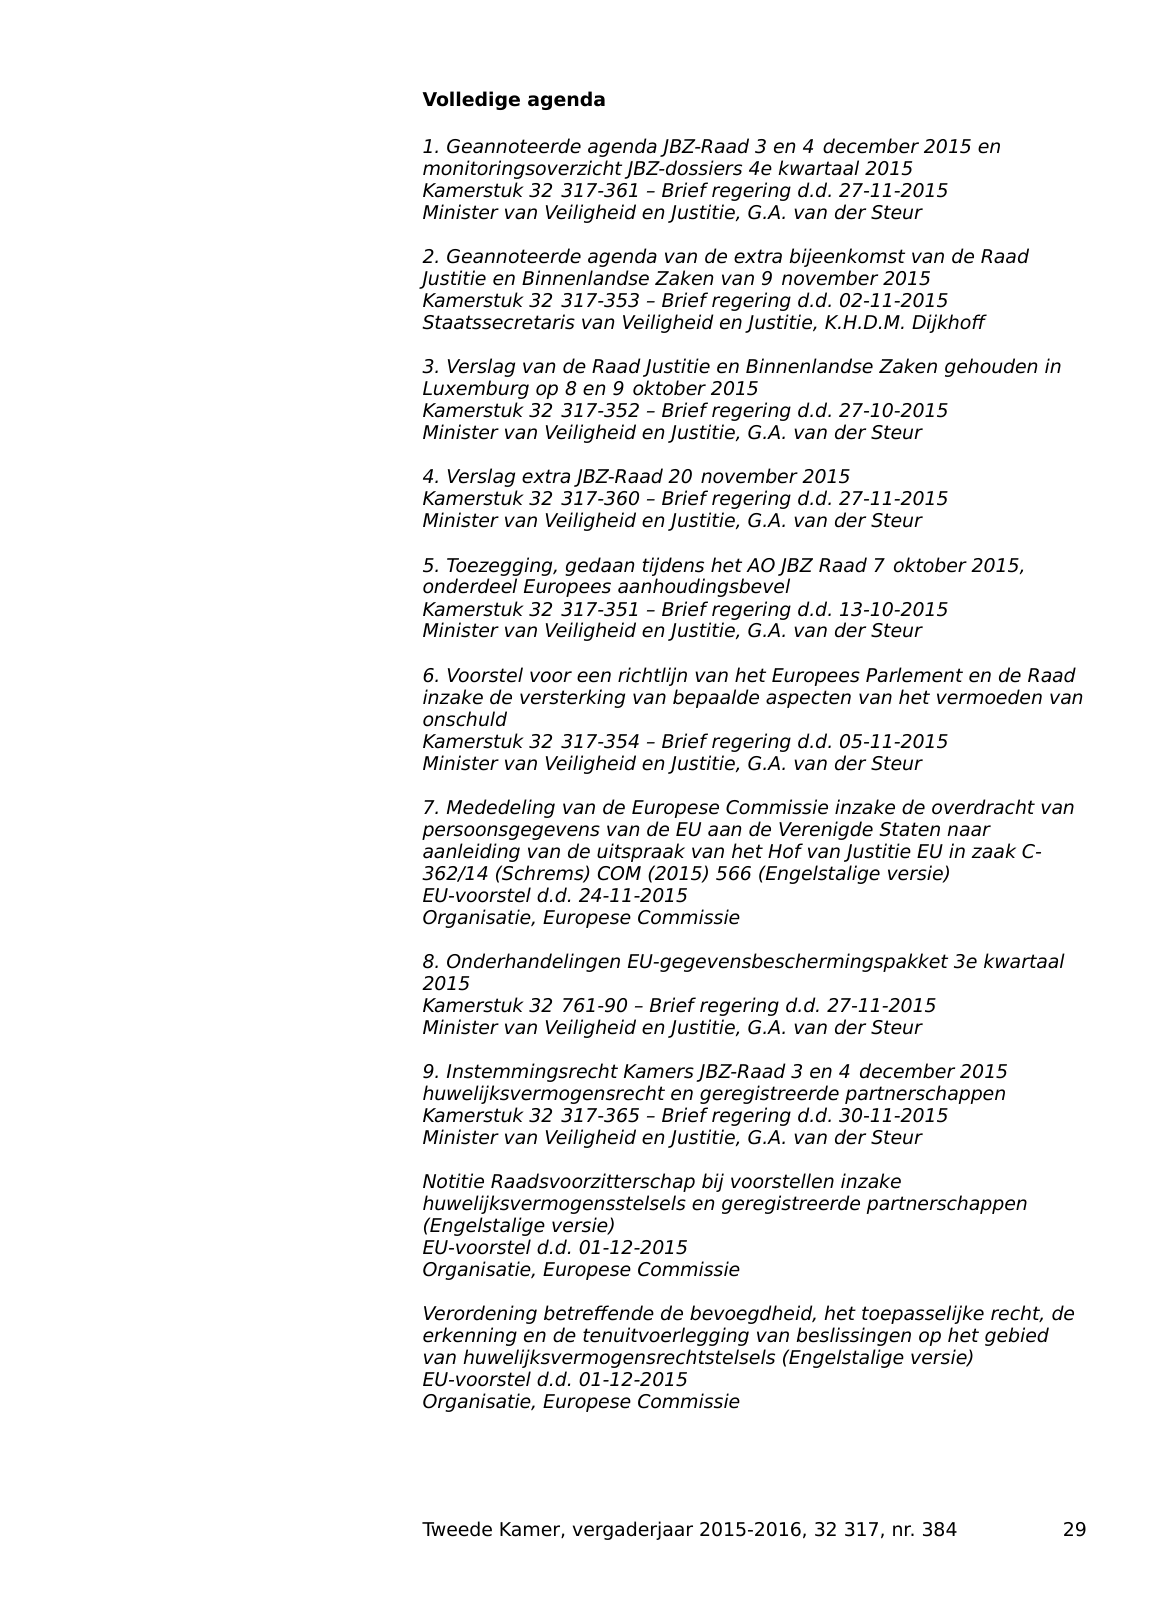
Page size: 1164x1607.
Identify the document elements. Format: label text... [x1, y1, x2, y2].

text Kamerstuk 32 317-353 – Brief regering d.d. 02-11-2015 [422, 290, 1087, 312]
text Notitie Raadsvoorzitterschap bij voorstellen inzake huwelijksvermogensstelsels en geregistreerde partnerschappen (Engelstalige versie) [422, 1171, 1087, 1237]
text 9. Instemmingsrecht Kamers JBZ-Raad 3 en 4 december 2015 huwelijksvermogensrecht en geregistreerde partnerschappen [422, 1061, 1087, 1105]
text 7. Mededeling van de Europese Commissie inzake de overdracht van persoonsgegevens van de EU aan de Verenigde Staten naar aanleiding van de uitspraak van het Hof van Justitie EU in zaak C-362/14 (Schrems) COM (2015) 566 (Engelstalige versie) [422, 797, 1087, 884]
text Kamerstuk 32 317-361 – Brief regering d.d. 27-11-2015 [422, 180, 1087, 202]
text EU-voorstel d.d. 24-11-2015 [422, 884, 1087, 907]
text Organisatie, Europese Commissie [422, 1391, 1087, 1413]
text 4. Verslag extra JBZ-Raad 20 november 2015 [422, 466, 1087, 488]
text Minister van Veiligheid en Justitie, G.A. van der Steur [422, 752, 1087, 774]
text EU-voorstel d.d. 01-12-2015 [422, 1237, 1087, 1259]
text Minister van Veiligheid en Justitie, G.A. van der Steur [422, 1127, 1087, 1149]
text 8. Onderhandelingen EU-gegevensbeschermingspakket 3e kwartaal 2015 [422, 951, 1087, 995]
text Kamerstuk 32 317-365 – Brief regering d.d. 30-11-2015 [422, 1105, 1087, 1127]
text Minister van Veiligheid en Justitie, G.A. van der Steur [422, 1017, 1087, 1039]
text Organisatie, Europese Commissie [422, 907, 1087, 928]
subtitle Volledige agenda [422, 89, 1087, 111]
text 3. Verslag van de Raad Justitie en Binnenlandse Zaken gehouden in Luxemburg op 8 en 9 oktober 2015 [422, 356, 1087, 400]
text 1. Geannoteerde agenda JBZ-Raad 3 en 4 december 2015 en monitoringsoverzicht JBZ-dossiers 4e kwartaal 2015 [422, 136, 1087, 180]
text Verordening betreffende de bevoegdheid, het toepasselijke recht, de erkenning en de tenuitvoerlegging van beslissingen op het gebied van huwelijksvermogensrechtstelsels (Engelstalige versie) [422, 1303, 1087, 1369]
text Kamerstuk 32 317-360 – Brief regering d.d. 27-11-2015 [422, 488, 1087, 510]
text Minister van Veiligheid en Justitie, G.A. van der Steur [422, 202, 1087, 224]
text Kamerstuk 32 761-90 – Brief regering d.d. 27-11-2015 [422, 995, 1087, 1017]
text Organisatie, Europese Commissie [422, 1259, 1087, 1281]
text Minister van Veiligheid en Justitie, G.A. van der Steur [422, 620, 1087, 642]
text Staatssecretaris van Veiligheid en Justitie, K.H.D.M. Dijkhoff [422, 312, 1087, 334]
text EU-voorstel d.d. 01-12-2015 [422, 1369, 1087, 1391]
text Kamerstuk 32 317-351 – Brief regering d.d. 13-10-2015 [422, 598, 1087, 620]
text 5. Toezegging, gedaan tijdens het AO JBZ Raad 7 oktober 2015, onderdeel Europees aanhoudingsbevel [422, 554, 1087, 598]
text Kamerstuk 32 317-354 – Brief regering d.d. 05-11-2015 [422, 731, 1087, 752]
text 6. Voorstel voor een richtlijn van het Europees Parlement en de Raad inzake de versterking van bepaalde aspecten van het vermoeden van onschuld [422, 664, 1087, 731]
text Kamerstuk 32 317-352 – Brief regering d.d. 27-10-2015 [422, 400, 1087, 422]
text Minister van Veiligheid en Justitie, G.A. van der Steur [422, 422, 1087, 444]
text 2. Geannoteerde agenda van de extra bijeenkomst van de Raad Justitie en Binnenlandse Zaken van 9 november 2015 [422, 246, 1087, 290]
text Minister van Veiligheid en Justitie, G.A. van der Steur [422, 510, 1087, 532]
